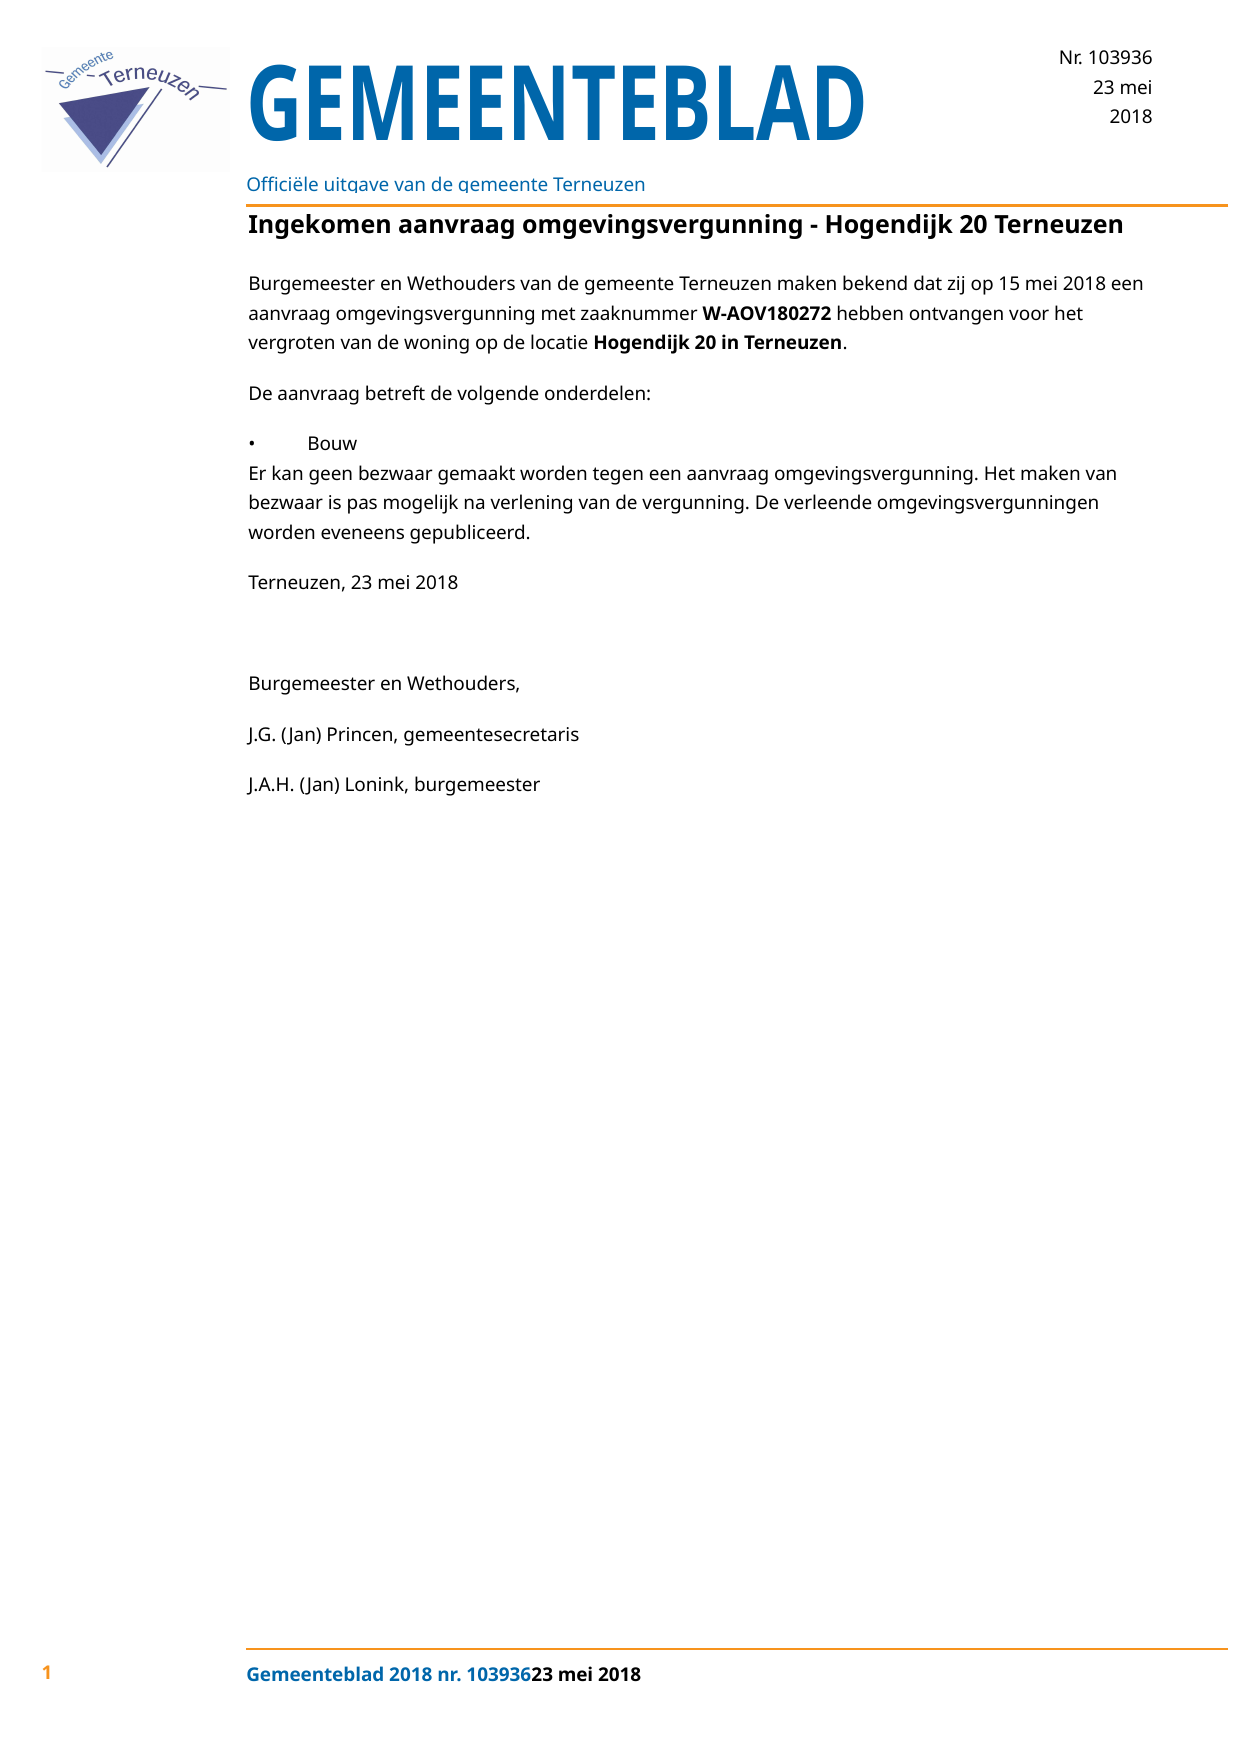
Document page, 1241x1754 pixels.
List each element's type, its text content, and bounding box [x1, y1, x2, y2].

text De aanvraag betreft de volgende onderdelen: [248, 380, 1152, 406]
text J.A.H. (Jan) Lonink, burgemeester [248, 771, 1152, 797]
text Er kan geen bezwaar gemaakt worden tegen een aanvraag omgevingsvergunning. Het maken van bezwaar is pas mogelijk na verlening van de vergunning. De verleende omgevingsvergunningen worden eveneens gepubliceerd. [248, 460, 1152, 545]
text Terneuzen, 23 mei 2018 [248, 569, 1152, 595]
text Ingekomen aanvraag omgevingsvergunning - Hogendijk 20 Terneuzen [248, 207, 1152, 241]
text Burgemeester en Wethouders van de gemeente Terneuzen maken bekend dat zij op 15 mei 2018 een aanvraag omgevingsvergunning met zaaknummer W-AOV180272 hebben ontvangen voor het vergroten van de woning op de locatie Hogendijk 20 in Terneuzen. [248, 270, 1152, 355]
list Bouw [248, 430, 1152, 456]
text Burgemeester en Wethouders, [248, 670, 1152, 696]
text J.G. (Jan) Princen, gemeentesecretaris [248, 721, 1152, 746]
picture [41, 47, 231, 172]
